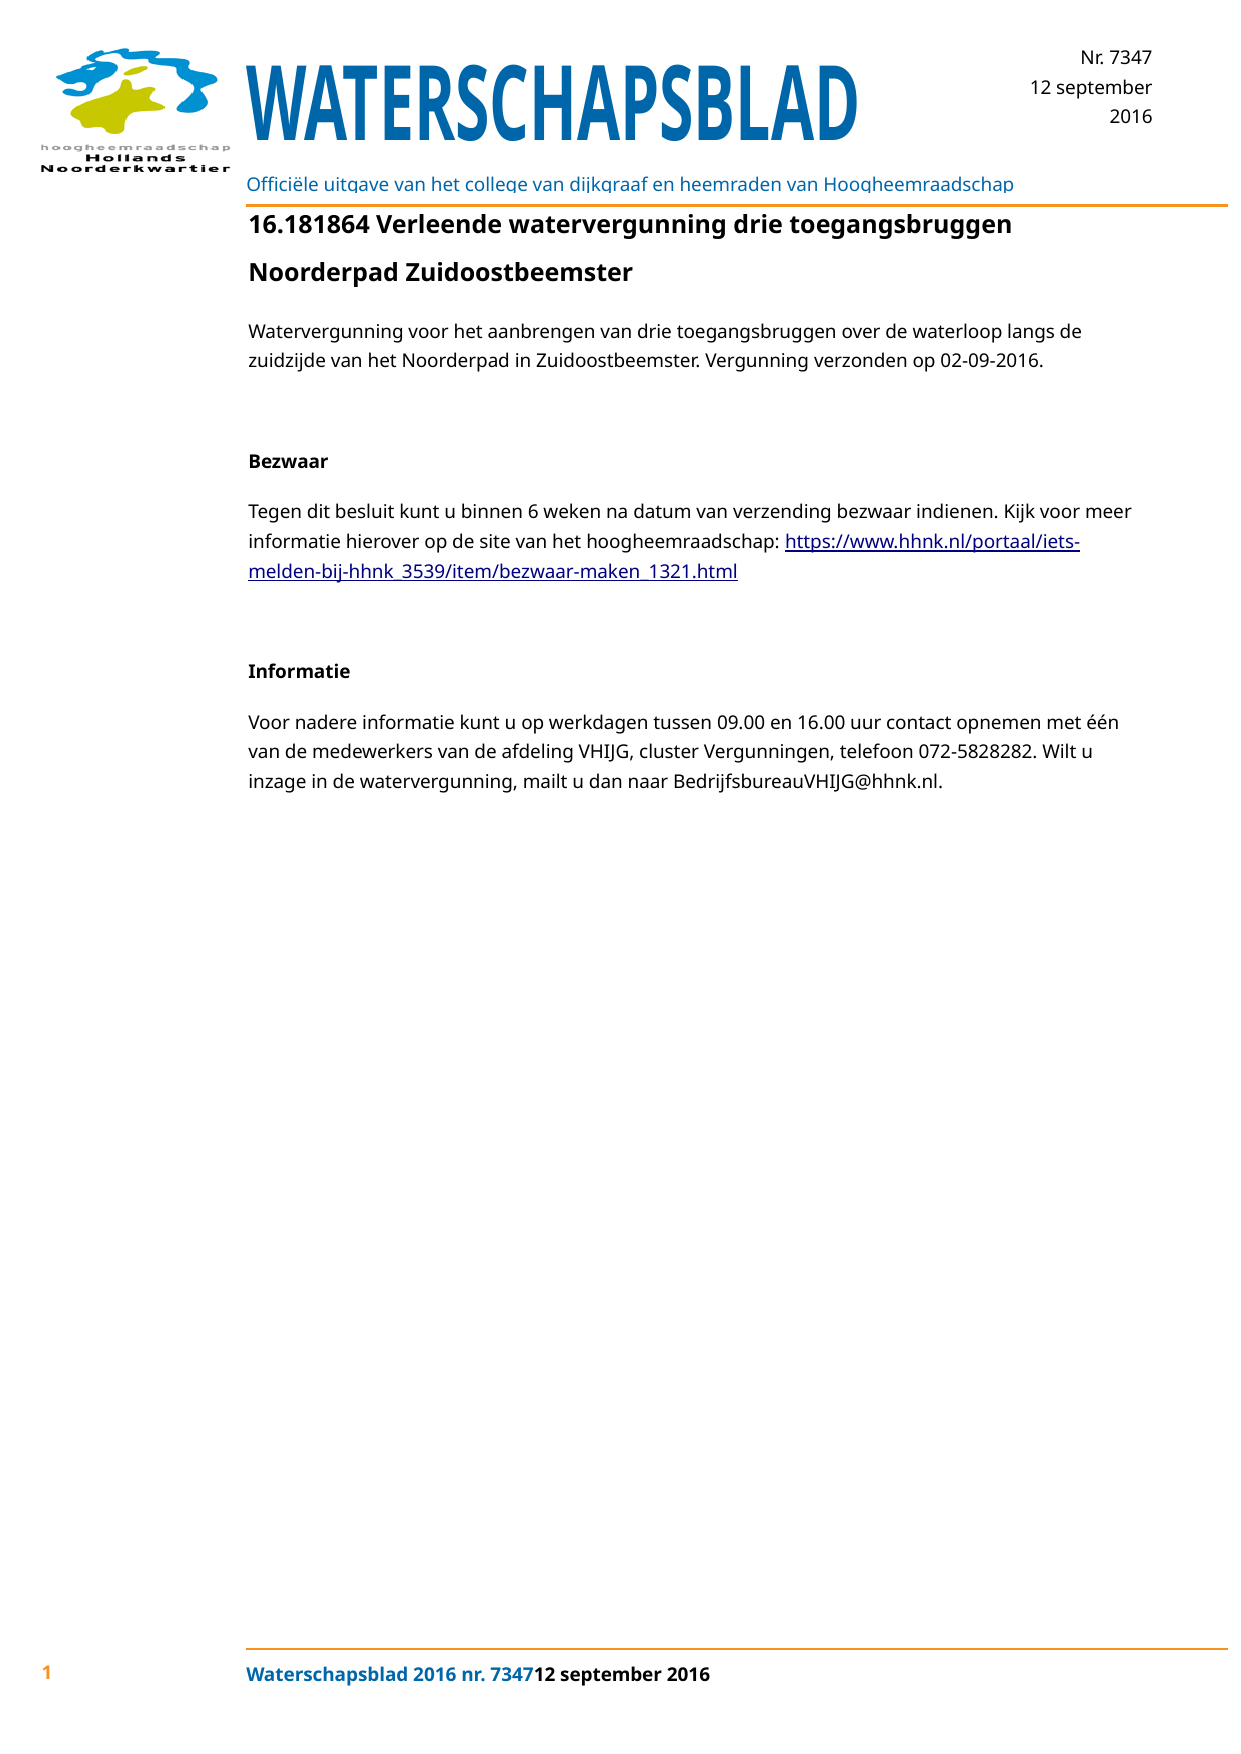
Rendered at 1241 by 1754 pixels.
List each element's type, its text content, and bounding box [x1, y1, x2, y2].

text Watervergunning voor het aanbrengen van drie toegangsbruggen over de waterloop langs de zuidzijde van het Noorderpad in Zuidoostbeemster. Vergunning verzonden op 02-09-2016. [248, 318, 1152, 373]
text 16.181864 Verleende watervergunning drie toegangsbruggen Noorderpad Zuidoostbeemster [248, 207, 1152, 288]
text Bezwaar [248, 448, 1152, 474]
text Informatie [248, 659, 1152, 684]
picture [41, 47, 231, 172]
text Tegen dit besluit kunt u binnen 6 weken na datum van verzending bezwaar indienen. Kijk voor meer informatie hierover op de site van het hoogheemraadschap: https://www.hhnk.nl/portaal/iets-melden-bij-hhnk_3539/item/bezwaar-maken_1321.html [248, 499, 1152, 584]
text Voor nadere informatie kunt u op werkdagen tussen 09.00 en 16.00 uur contact opnemen met één van de medewerkers van de afdeling VHIJG, cluster Vergunningen, telefoon 072-5828282. Wilt u inzage in de watervergunning, mailt u dan naar BedrijfsbureauVHIJG@hhnk.nl. [248, 709, 1152, 794]
